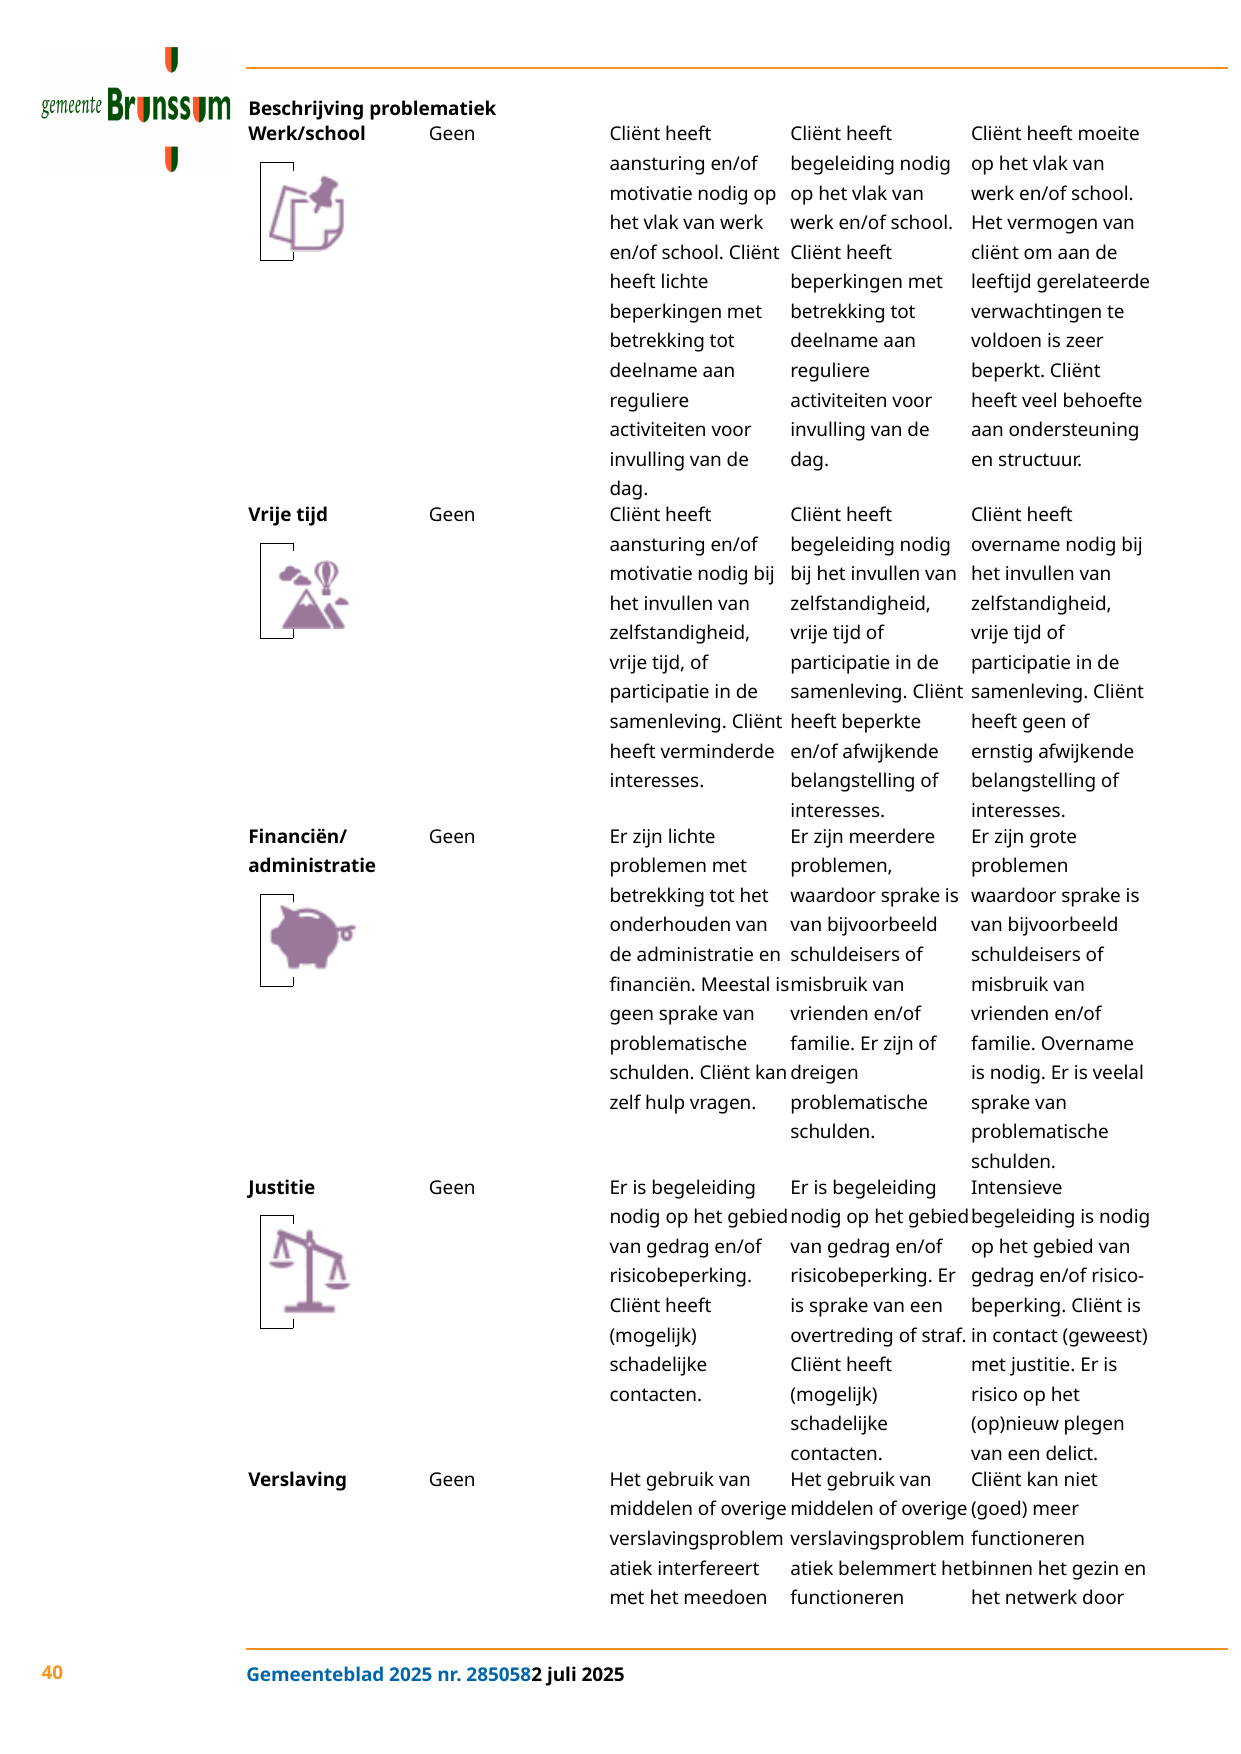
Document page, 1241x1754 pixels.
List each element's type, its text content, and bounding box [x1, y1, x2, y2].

table_cell Geen [429, 1466, 609, 1610]
table_cell Er zijn grote problemen waardoor sprake is van bijvoorbeeld schuldeisers of misbruik van vrienden en/of familie. Overname is nodig. Er is veelal sprake van problematische schulden. [971, 823, 1152, 1174]
table_cell Het gebruik van middelen of overige verslavingsproblematiek belemmert het functioneren [790, 1466, 971, 1610]
table_cell Geen [429, 823, 609, 1174]
table_cell Er zijn meerdere problemen, waardoor sprake is van bijvoorbeeld schuldeisers of misbruik van vrienden en/of familie. Er zijn of dreigen problematische schulden. [790, 823, 971, 1174]
table_cell Cliënt heeft begeleiding nodig op het vlak van werk en/of school. Cliënt heeft beperkingen met betrekking tot deelname aan reguliere activiteiten voor invulling van de dag. [790, 121, 971, 501]
table_cell Justitie [248, 1174, 429, 1466]
table_cell Vrije tijd [248, 501, 429, 823]
table_cell Cliënt heeft overname nodig bij het invullen van zelfstandigheid, vrije tijd of participatie in de samenleving. Cliënt heeft geen of ernstig afwijkende belangstelling of interesses. [971, 501, 1152, 823]
picture [268, 1224, 358, 1319]
table_cell Er zijn lichte problemen met betrekking tot het onderhouden van de administratie en financiën. Meestal is geen sprake van problematische schulden. Cliënt kan zelf hulp vragen. [609, 823, 790, 1174]
table_cell Er is begeleiding nodig op het gebied van gedrag en/of risicobeperking. Er is sprake van een overtreding of straf. Cliënt heeft (mogelijk) schadelijke contacten. [790, 1174, 971, 1466]
table_cell Verslaving [248, 1466, 429, 1610]
table_cell Er is begeleiding nodig op het gebied van gedrag en/of risicobeperking. Cliënt heeft (mogelijk) schadelijke contacten. [609, 1174, 790, 1466]
table_cell Financiën/administratie [248, 823, 429, 1174]
table_cell Cliënt heeft aansturing en/of motivatie nodig op het vlak van werk en/of school. Cliënt heeft lichte beperkingen met betrekking tot deelname aan reguliere activiteiten voor invulling van de dag. [609, 121, 790, 501]
table_header Beschrijving problematiek [248, 95, 1152, 121]
table_cell Cliënt heeft moeite op het vlak van werk en/of school. Het vermogen van cliënt om aan de leeftijd gerelateerde verwachtingen te voldoen is zeer beperkt. Cliënt heeft veel behoefte aan ondersteuning en structuur. [971, 121, 1152, 501]
table_cell Intensieve begeleiding is nodig op het gebied van gedrag en/of risico-beperking. Cliënt is in contact (geweest) met justitie. Er is risico op het (op)nieuw plegen van een delict. [971, 1174, 1152, 1466]
table_cell Cliënt heeft aansturing en/of motivatie nodig bij het invullen van zelfstandigheid, vrije tijd, of participatie in de samenleving. Cliënt heeft verminderde interesses. [609, 501, 790, 823]
picture [268, 551, 358, 629]
table_cell Cliënt kan niet (goed) meer functioneren binnen het gezin en het netwerk door [971, 1466, 1152, 1610]
picture [268, 902, 358, 977]
table_cell Cliënt heeft begeleiding nodig bij het invullen van zelfstandigheid, vrije tijd of participatie in de samenleving. Cliënt heeft beperkte en/of afwijkende belangstelling of interesses. [790, 501, 971, 823]
table_cell Geen [429, 501, 609, 823]
table_cell Het gebruik van middelen of overige verslavingsproblematiek interfereert met het meedoen [609, 1466, 790, 1610]
picture [268, 171, 358, 252]
table_cell Geen [429, 121, 609, 501]
table_cell Geen [429, 1174, 609, 1466]
table_cell Werk/school [248, 121, 429, 501]
picture [41, 47, 231, 172]
